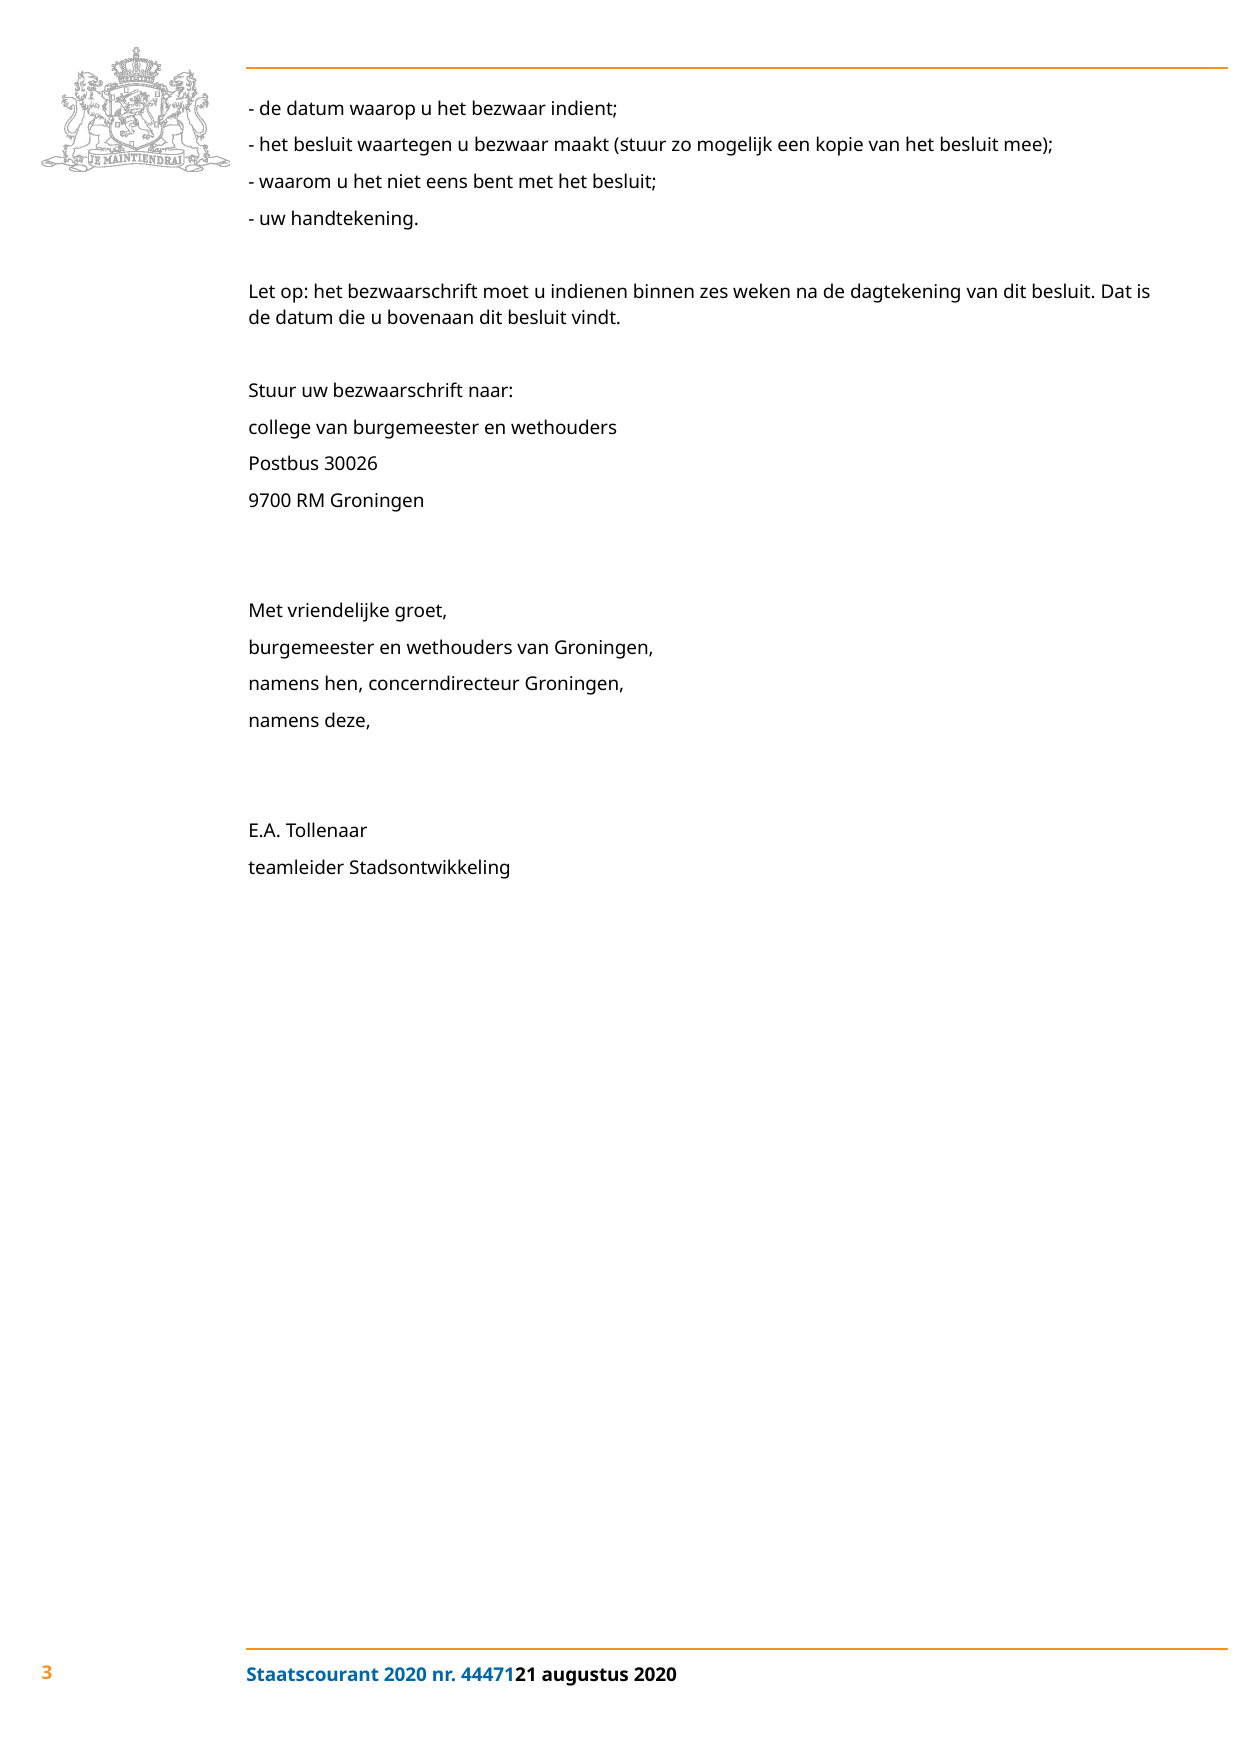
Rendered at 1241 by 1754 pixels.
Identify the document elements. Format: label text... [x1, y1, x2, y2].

text 9700 RM Groningen [248, 487, 1152, 513]
text Stuur uw bezwaarschrift naar: [248, 377, 1152, 403]
text college van burgemeester en wethouders [248, 414, 1152, 439]
text E.A. Tollenaar [248, 817, 1152, 843]
text burgemeester en wethouders van Groningen, [248, 634, 1152, 659]
text - het besluit waartegen u bezwaar maakt (stuur zo mogelijk een kopie van het besluit mee); [248, 131, 1152, 157]
text - uw handtekening. [248, 205, 1152, 231]
text Met vriendelijke groet, [248, 597, 1152, 623]
text namens hen, concerndirecteur Groningen, [248, 671, 1152, 696]
text - waarom u het niet eens bent met het besluit; [248, 168, 1152, 194]
text - de datum waarop u het bezwaar indient; [248, 95, 1152, 121]
text teamleider Stadsontwikkeling [248, 854, 1152, 879]
picture [41, 47, 231, 172]
text Postbus 30026 [248, 451, 1152, 476]
text Let op: het bezwaarschrift moet u indienen binnen zes weken na de dagtekening van dit besluit. Dat is de datum die u bovenaan dit besluit vindt. [248, 278, 1152, 329]
text namens deze, [248, 707, 1152, 733]
